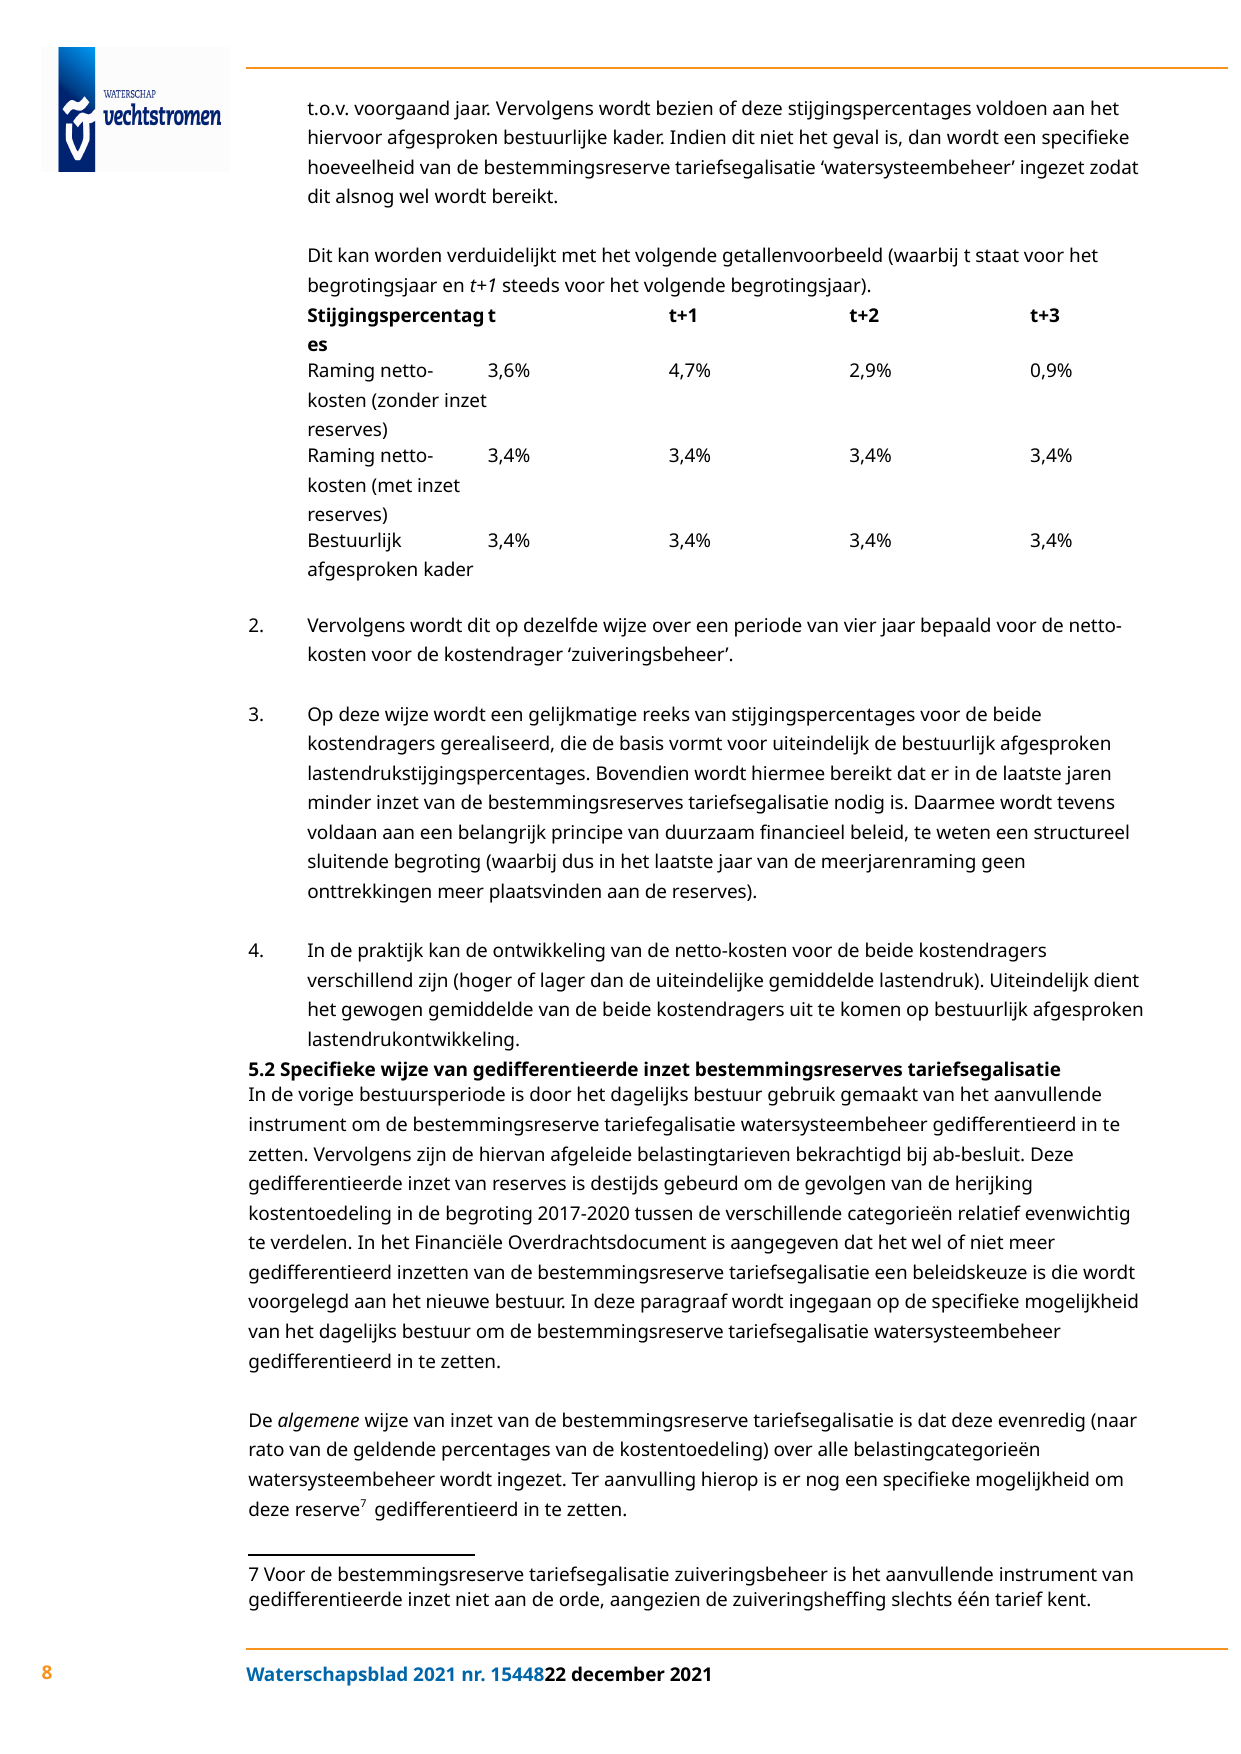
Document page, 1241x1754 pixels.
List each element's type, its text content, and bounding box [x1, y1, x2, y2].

list t.o.v. voorgaand jaar. Vervolgens wordt bezien of deze stijgingspercentages voldoen aan het hiervoor afgesproken bestuurlijke kader. Indien dit niet het geval is, dan wordt een specifieke hoeveelheid van de bestemmingsreserve tariefsegalisatie ‘watersysteembeheer’ ingezet zodat dit alsnog wel wordt bereikt. [248, 95, 1152, 209]
table_header t+1 [669, 302, 849, 357]
list In de praktijk kan de ontwikkeling van de netto-kosten voor de beide kostendragers verschillend zijn (hoger of lager dan de uiteindelijke gemiddelde lastendruk). Uiteindelijk dient het gewogen gemiddelde van de beide kostendragers uit te komen op bestuurlijk afgesproken lastendrukontwikkeling. [248, 937, 1152, 1052]
text Voor de bestemmingsreserve tariefsegalisatie zuiveringsbeheer is het aanvullende instrument van gedifferentieerde inzet niet aan de orde, aangezien de zuiveringsheffing slechts één tarief kent. [248, 1561, 1152, 1612]
table_header t [488, 302, 668, 357]
table_cell Raming netto-kosten (zonder inzet reserves) [307, 357, 488, 442]
table_cell Raming netto-kosten (met inzet reserves) [307, 442, 488, 527]
table_cell 3,4% [488, 527, 668, 582]
text In de vorige bestuursperiode is door het dagelijks bestuur gebruik gemaakt van het aanvullende instrument om de bestemmingsreserve tariefegalisatie watersysteembeheer gedifferentieerd in te zetten. Vervolgens zijn de hiervan afgeleide belastingtarieven bekrachtigd bij ab-besluit. Deze gedifferentieerde inzet van reserves is destijds gebeurd om de gevolgen van de herijking kostentoedeling in de begroting 2017-2020 tussen de verschillende categorieën relatief evenwichtig te verdelen. In het Financiële Overdrachtsdocument is aangegeven dat het wel of niet meer gedifferentieerd inzetten van de bestemmingsreserve tariefsegalisatie een beleidskeuze is die wordt voorgelegd aan het nieuwe bestuur. In deze paragraaf wordt ingegaan op de specifieke mogelijkheid van het dagelijks bestuur om de bestemmingsreserve tariefsegalisatie watersysteembeheer gedifferentieerd in te zetten. [248, 1082, 1152, 1373]
table_cell 4,7% [669, 357, 849, 442]
picture [41, 47, 231, 172]
table_cell 3,4% [669, 527, 849, 582]
text De algemene wijze van inzet van de bestemmingsreserve tariefsegalisatie is dat deze evenredig (naar rato van de geldende percentages van de kostentoedeling) over alle belastingcategorieën watersysteembeheer wordt ingezet. Ter aanvulling hierop is er nog een specifieke mogelijkheid om deze reserve gedifferentieerd in te zetten. [248, 1407, 1152, 1521]
table_header Stijgingspercentages [307, 302, 488, 357]
table_cell 3,4% [488, 442, 668, 527]
table_cell 3,4% [669, 442, 849, 527]
table_cell 2,9% [849, 357, 1030, 442]
table_cell Bestuurlijk afgesproken kader [307, 527, 488, 582]
text 5.2 Specifieke wijze van gedifferentieerde inzet bestemmingsreserves tariefsegalisatie [248, 1056, 1152, 1082]
list Op deze wijze wordt een gelijkmatige reeks van stijgingspercentages voor de beide kostendragers gerealiseerd, die de basis vormt voor uiteindelijk de bestuurlijk afgesproken lastendrukstijgingspercentages. Bovendien wordt hiermee bereikt dat er in de laatste jaren minder inzet van de bestemmingsreserves tariefsegalisatie nodig is. Daarmee wordt tevens voldaan aan een belangrijk principe van duurzaam financieel beleid, te weten een structureel sluitende begroting (waarbij dus in het laatste jaar van de meerjarenraming geen onttrekkingen meer plaatsvinden aan de reserves). [248, 701, 1152, 904]
table_cell 3,4% [849, 442, 1030, 527]
table_cell 3,6% [488, 357, 668, 442]
table_cell 0,9% [1030, 357, 1211, 442]
table_header t+2 [849, 302, 1030, 357]
table_header t+3 [1030, 302, 1211, 357]
table_cell 3,4% [1030, 442, 1211, 527]
table_cell 3,4% [1030, 527, 1211, 582]
list Dit kan worden verduidelijkt met het volgende getallenvoorbeeld (waarbij t staat voor het begrotingsjaar en t+1 steeds voor het volgende begrotingsjaar). [248, 243, 1152, 298]
list Vervolgens wordt dit op dezelfde wijze over een periode van vier jaar bepaald voor de netto-kosten voor de kostendrager ‘zuiveringsbeheer’. [248, 612, 1152, 667]
table_cell 3,4% [849, 527, 1030, 582]
